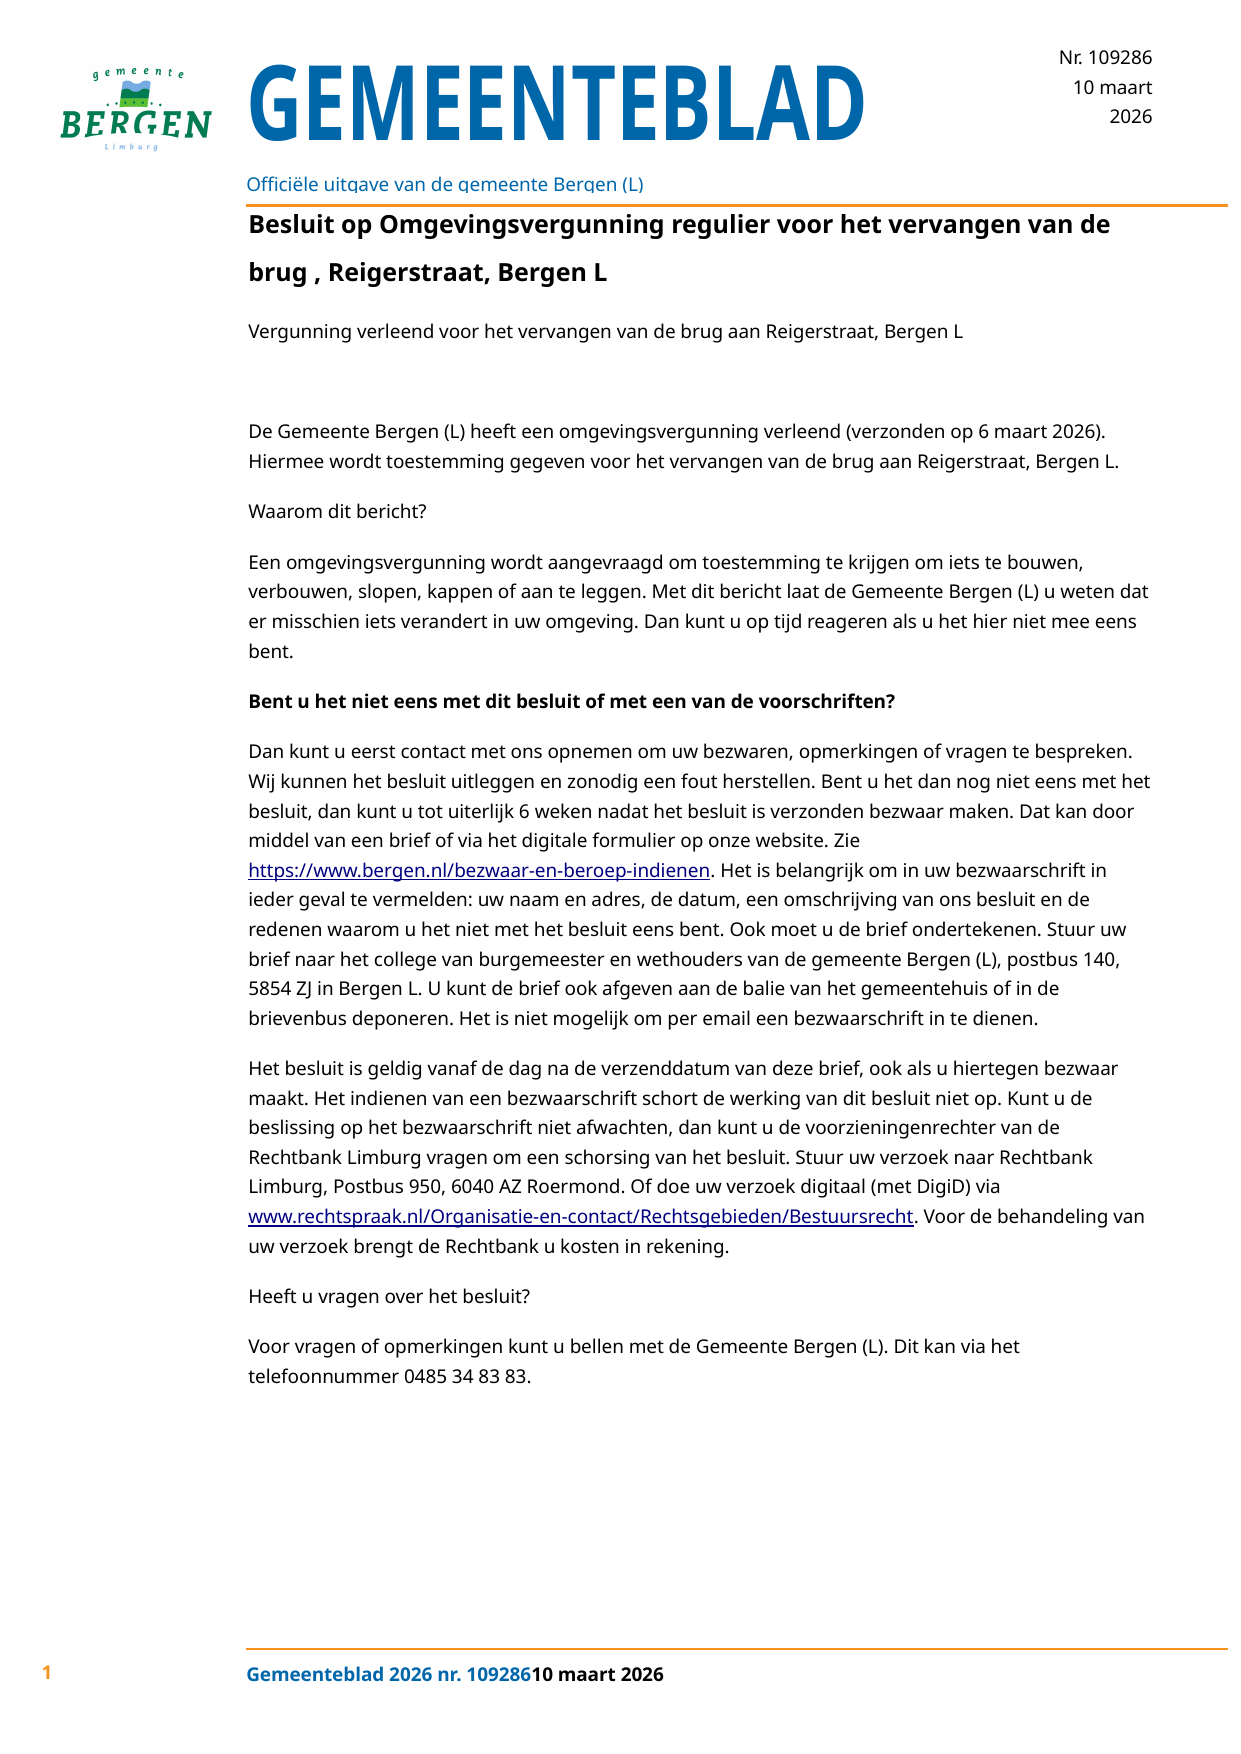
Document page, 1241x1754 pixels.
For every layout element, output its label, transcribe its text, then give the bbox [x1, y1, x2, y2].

text Het besluit is geldig vanaf de dag na de verzenddatum van deze brief, ook als u hiertegen bezwaar maakt. Het indienen van een bezwaarschrift schort de werking van dit besluit niet op. Kunt u de beslissing op het bezwaarschrift niet afwachten, dan kunt u de voorzieningenrechter van de Rechtbank Limburg vragen om een schorsing van het besluit. Stuur uw verzoek naar Rechtbank Limburg, Postbus 950, 6040 AZ Roermond. Of doe uw verzoek digitaal (met DigiD) via www.rechtspraak.nl/Organisatie-en-contact/Rechtsgebieden/Bestuursrecht. Voor de behandeling van uw verzoek brengt de Rechtbank u kosten in rekening. [248, 1055, 1152, 1259]
text De Gemeente Bergen (L) heeft een omgevingsvergunning verleend (verzonden op 6 maart 2026). Hiermee wordt toestemming gegeven voor het vervangen van de brug aan Reigerstraat, Bergen L. [248, 419, 1152, 474]
text Vergunning verleend voor het vervangen van de brug aan Reigerstraat, Bergen L [248, 318, 1152, 344]
text Dan kunt u eerst contact met ons opnemen om uw bezwaren, opmerkingen of vragen te bespreken. Wij kunnen het besluit uitleggen en zonodig een fout herstellen. Bent u het dan nog niet eens met het besluit, dan kunt u tot uiterlijk 6 weken nadat het besluit is verzonden bezwaar maken. Dat kan door middel van een brief of via het digitale formulier op onze website. Zie https://www.bergen.nl/bezwaar-en-beroep-indienen. Het is belangrijk om in uw bezwaarschrift in ieder geval te vermelden: uw naam en adres, de datum, een omschrijving van ons besluit en de redenen waarom u het niet met het besluit eens bent. Ook moet u de brief ondertekenen. Stuur uw brief naar het college van burgemeester en wethouders van de gemeente Bergen (L), postbus 140, 5854 ZJ in Bergen L. U kunt de brief ook afgeven aan de balie van het gemeentehuis of in de brievenbus deponeren. Het is niet mogelijk om per email een bezwaarschrift in te dienen. [248, 739, 1152, 1031]
text Besluit op Omgevingsvergunning regulier voor het vervangen van de brug , Reigerstraat, Bergen L [248, 207, 1152, 288]
text Waarom dit bericht? [248, 499, 1152, 524]
text Een omgevingsvergunning wordt aangevraagd om toestemming te krijgen om iets te bouwen, verbouwen, slopen, kappen of aan te leggen. Met dit bericht laat de Gemeente Bergen (L) u weten dat er misschien iets verandert in uw omgeving. Dan kunt u op tijd reageren als u het hier niet mee eens bent. [248, 549, 1152, 664]
text Heeft u vragen over het besluit? [248, 1283, 1152, 1309]
picture [41, 47, 231, 172]
text Voor vragen of opmerkingen kunt u bellen met de Gemeente Bergen (L). Dit kan via het telefoonnummer 0485 34 83 83. [248, 1334, 1152, 1389]
text Bent u het niet eens met dit besluit of met een van de voorschriften? [248, 688, 1152, 714]
